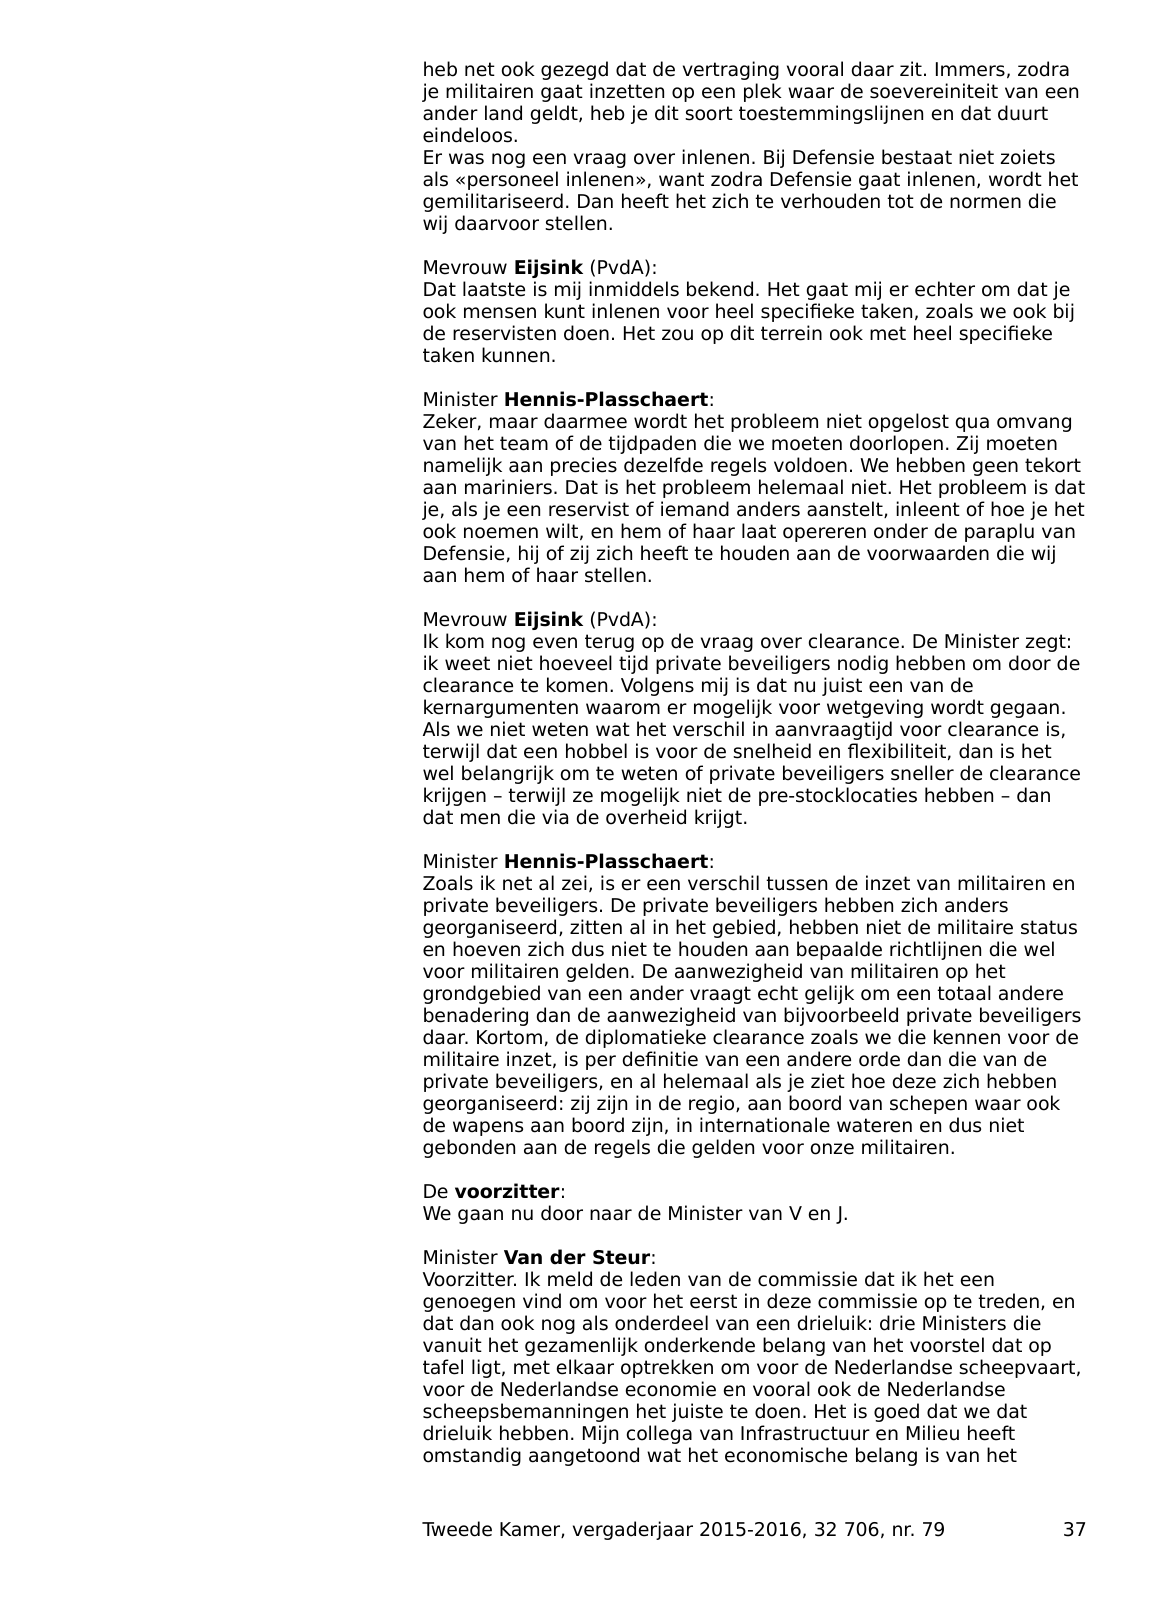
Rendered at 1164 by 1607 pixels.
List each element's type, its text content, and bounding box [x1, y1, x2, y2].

text We gaan nu door naar de Minister van V en J. [422, 1203, 1087, 1225]
text heb net ook gezegd dat de vertraging vooral daar zit. Immers, zodra je militairen gaat inzetten op een plek waar de soevereiniteit van een ander land geldt, heb je dit soort toestemmingslijnen en dat duurt eindeloos. [422, 59, 1087, 147]
text Zeker, maar daarmee wordt het probleem niet opgelost qua omvang van het team of de tijdpaden die we moeten doorlopen. Zij moeten namelijk aan precies dezelfde regels voldoen. We hebben geen tekort aan mariniers. Dat is het probleem helemaal niet. Het probleem is dat je, als je een reservist of iemand anders aanstelt, inleent of hoe je het ook noemen wilt, en hem of haar laat opereren onder de paraplu van Defensie, hij of zij zich heeft te houden aan de voorwaarden die wij aan hem of haar stellen. [422, 411, 1087, 587]
text Ik kom nog even terug op de vraag over clearance. De Minister zegt: ik weet niet hoeveel tijd private beveiligers nodig hebben om door de clearance te komen. Volgens mij is dat nu juist een van de kernargumenten waarom er mogelijk voor wetgeving wordt gegaan. Als we niet weten wat het verschil in aanvraagtijd voor clearance is, terwijl dat een hobbel is voor de snelheid en flexibiliteit, dan is het wel belangrijk om te weten of private beveiligers sneller de clearance krijgen – terwijl ze mogelijk niet de pre-stocklocaties hebben – dan dat men die via de overheid krijgt. [422, 631, 1087, 829]
text De voorzitter: [422, 1181, 1087, 1203]
text Minister Van der Steur: [422, 1247, 1087, 1269]
text Minister Hennis-Plasschaert: [422, 389, 1087, 411]
text Er was nog een vraag over inlenen. Bij Defensie bestaat niet zoiets als «personeel inlenen», want zodra Defensie gaat inlenen, wordt het gemilitariseerd. Dan heeft het zich te verhouden tot de normen die wij daarvoor stellen. [422, 147, 1087, 235]
text Minister Hennis-Plasschaert: [422, 851, 1087, 873]
text Mevrouw Eijsink (PvdA): [422, 609, 1087, 631]
text Mevrouw Eijsink (PvdA): [422, 257, 1087, 279]
text Voorzitter. Ik meld de leden van de commissie dat ik het een genoegen vind om voor het eerst in deze commissie op te treden, en dat dan ook nog als onderdeel van een drieluik: drie Ministers die vanuit het gezamenlijk onderkende belang van het voorstel dat op tafel ligt, met elkaar optrekken om voor de Nederlandse scheepvaart, voor de Nederlandse economie en vooral ook de Nederlandse scheepsbemanningen het juiste te doen. Het is goed dat we dat drieluik hebben. Mijn collega van Infrastructuur en Milieu heeft omstandig aangetoond wat het economische belang is van het [422, 1269, 1087, 1467]
text Zoals ik net al zei, is er een verschil tussen de inzet van militairen en private beveiligers. De private beveiligers hebben zich anders georganiseerd, zitten al in het gebied, hebben niet de militaire status en hoeven zich dus niet te houden aan bepaalde richtlijnen die wel voor militairen gelden. De aanwezigheid van militairen op het grondgebied van een ander vraagt echt gelijk om een totaal andere benadering dan de aanwezigheid van bijvoorbeeld private beveiligers daar. Kortom, de diplomatieke clearance zoals we die kennen voor de militaire inzet, is per definitie van een andere orde dan die van de private beveiligers, en al helemaal als je ziet hoe deze zich hebben georganiseerd: zij zijn in de regio, aan boord van schepen waar ook de wapens aan boord zijn, in internationale wateren en dus niet gebonden aan de regels die gelden voor onze militairen. [422, 873, 1087, 1159]
text Dat laatste is mij inmiddels bekend. Het gaat mij er echter om dat je ook mensen kunt inlenen voor heel specifieke taken, zoals we ook bij de reservisten doen. Het zou op dit terrein ook met heel specifieke taken kunnen. [422, 279, 1087, 367]
